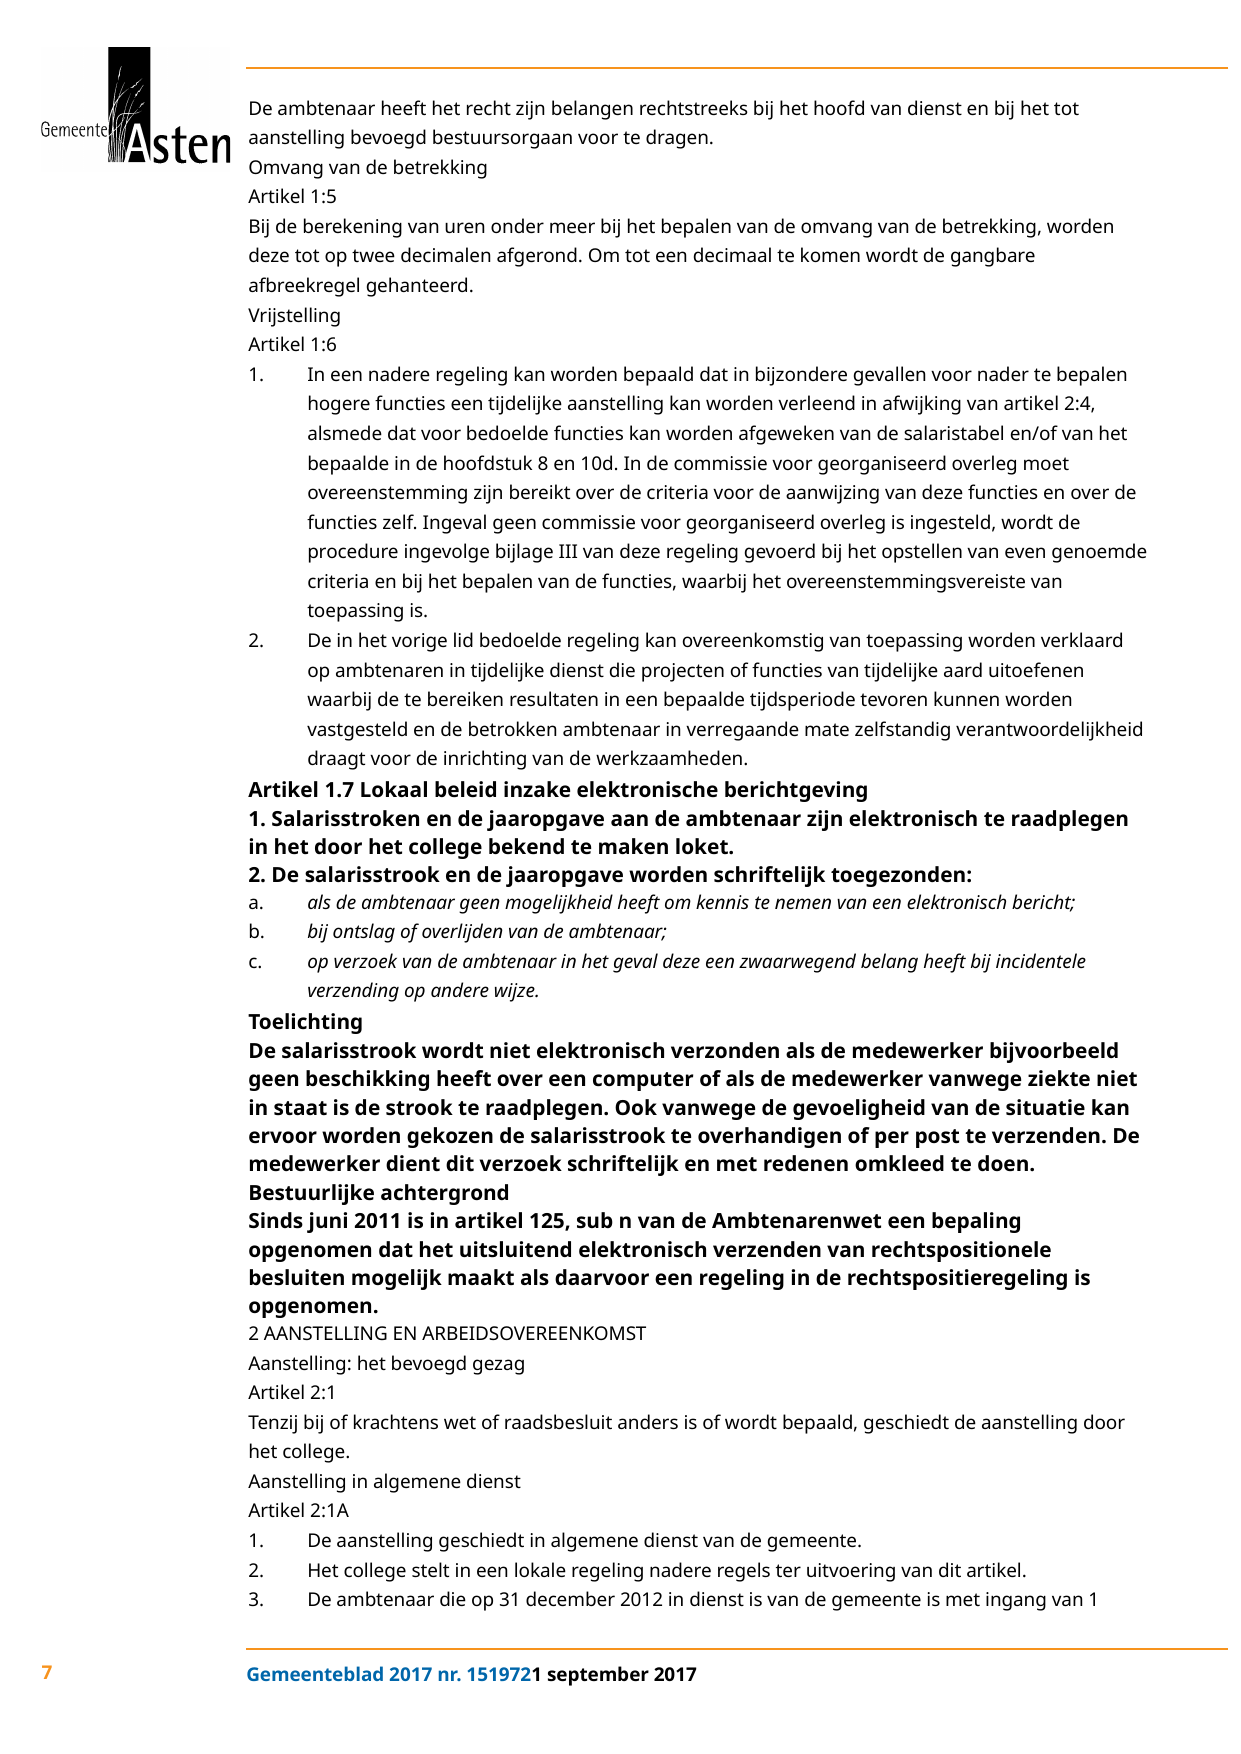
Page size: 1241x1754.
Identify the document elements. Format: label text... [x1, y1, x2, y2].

picture [41, 47, 231, 172]
list bij ontslag of overlijden van de ambtenaar; [248, 918, 1152, 944]
text Vrijstelling [248, 302, 1152, 328]
list op verzoek van de ambtenaar in het geval deze een zwaarwegend belang heeft bij incidentele verzending op andere wijze. [248, 948, 1152, 1003]
text Artikel 1:6 [248, 331, 1152, 357]
text Aanstelling: het bevoegd gezag [248, 1350, 1152, 1375]
text Omvang van de betrekking [248, 154, 1152, 180]
text Artikel 1:5 [248, 183, 1152, 209]
list In een nadere regeling kan worden bepaald dat in bijzondere gevallen voor nader te bepalen hogere functies een tijdelijke aanstelling kan worden verleend in afwijking van artikel 2:4, alsmede dat voor bedoelde functies kan worden afgeweken van de salaristabel en/of van het bepaalde in de hoofdstuk 8 en 10d. In de commissie voor georganiseerd overleg moet overeenstemming zijn bereikt over de criteria voor de aanwijzing van deze functies en over de functies zelf. Ingeval geen commissie voor georganiseerd overleg is ingesteld, wordt de procedure ingevolge bijlage III van deze regeling gevoerd bij het opstellen van even genoemde criteria en bij het bepalen van de functies, waarbij het overeenstemmingsvereiste van toepassing is. [248, 361, 1152, 623]
list De aanstelling geschiedt in algemene dienst van de gemeente. [248, 1527, 1152, 1553]
text Aanstelling in algemene dienst [248, 1468, 1152, 1494]
list Het college stelt in een lokale regeling nadere regels ter uitvoering van dit artikel. [248, 1557, 1152, 1582]
text De ambtenaar heeft het recht zijn belangen rechtstreeks bij het hoofd van dienst en bij het tot aanstelling bevoegd bestuursorgaan voor te dragen. [248, 95, 1152, 150]
text 2. De salarisstrook en de jaaropgave worden schriftelijk toegezonden: [248, 861, 1152, 889]
text Sinds juni 2011 is in artikel 125, sub n van de Ambtenarenwet een bepaling opgenomen dat het uitsluitend elektronisch verzenden van rechtspositionele besluiten mogelijk maakt als daarvoor een regeling in de rechtspositieregeling is opgenomen. [248, 1206, 1152, 1320]
text Artikel 1.7 Lokaal beleid inzake elektronische berichtgeving [248, 775, 1152, 804]
list als de ambtenaar geen mogelijkheid heeft om kennis te nemen van een elektronisch bericht; [248, 889, 1152, 915]
text Artikel 2:1 [248, 1379, 1152, 1405]
list De ambtenaar die op 31 december 2012 in dienst is van de gemeente is met ingang van 1 [248, 1586, 1152, 1612]
text Artikel 2:1A [248, 1498, 1152, 1523]
text Toelichting [248, 1007, 1152, 1036]
text De salarisstrook wordt niet elektronisch verzonden als de medewerker bijvoorbeeld geen beschikking heeft over een computer of als de medewerker vanwege ziekte niet in staat is de strook te raadplegen. Ook vanwege de gevoeligheid van de situatie kan ervoor worden gekozen de salarisstrook te overhandigen of per post te verzenden. De medewerker dient dit verzoek schriftelijk en met redenen omkleed te doen. [248, 1036, 1152, 1178]
text 2 AANSTELLING EN ARBEIDSOVEREENKOMST [248, 1320, 1152, 1346]
list De in het vorige lid bedoelde regeling kan overeenkomstig van toepassing worden verklaard op ambtenaren in tijdelijke dienst die projecten of functies van tijdelijke aard uitoefenen waarbij de te bereiken resultaten in een bepaalde tijdsperiode tevoren kunnen worden vastgesteld en de betrokken ambtenaar in verregaande mate zelfstandig verantwoordelijkheid draagt voor de inrichting van de werkzaamheden. [248, 627, 1152, 771]
text 1. Salarisstroken en de jaaropgave aan de ambtenaar zijn elektronisch te raadplegen in het door het college bekend te maken loket. [248, 804, 1152, 861]
text Bestuurlijke achtergrond [248, 1178, 1152, 1206]
text Tenzij bij of krachtens wet of raadsbesluit anders is of wordt bepaald, geschiedt de aanstelling door het college. [248, 1409, 1152, 1464]
text Bij de berekening van uren onder meer bij het bepalen van de omvang van de betrekking, worden deze tot op twee decimalen afgerond. Om tot een decimaal te komen wordt de gangbare afbreekregel gehanteerd. [248, 213, 1152, 298]
